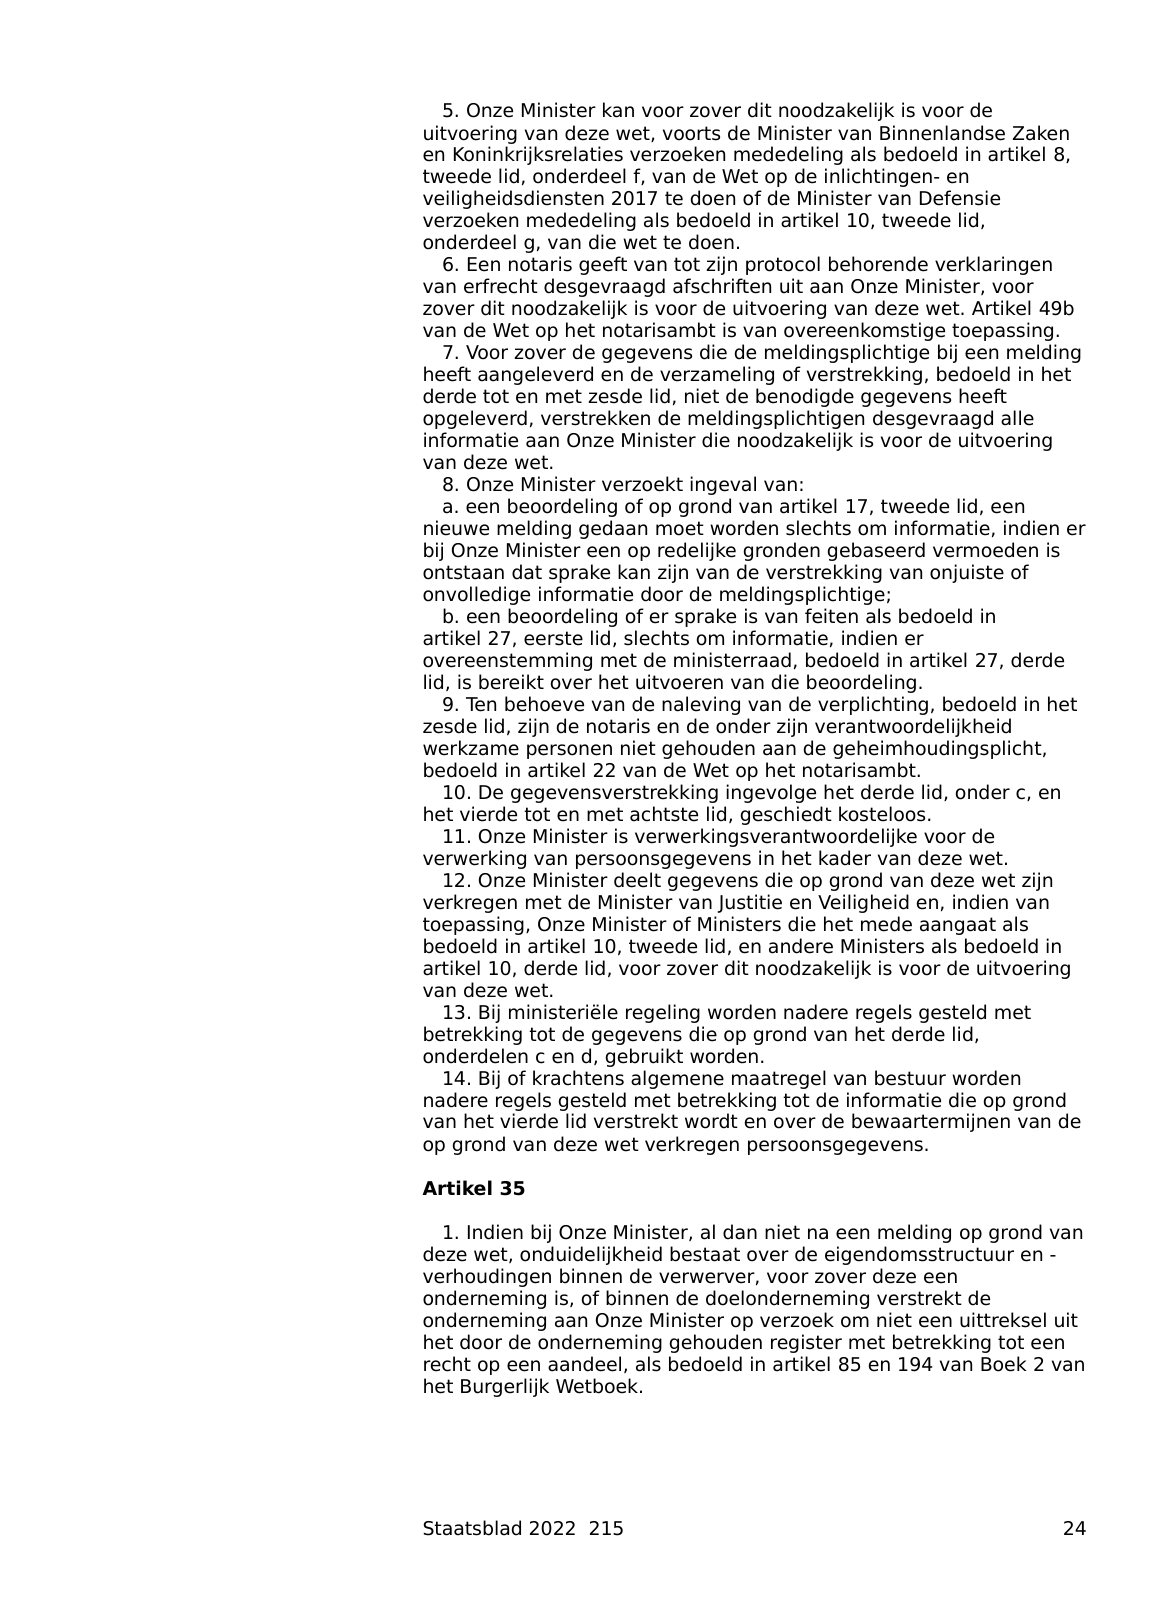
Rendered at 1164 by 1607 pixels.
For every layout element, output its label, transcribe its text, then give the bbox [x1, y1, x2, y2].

text b. een beoordeling of er sprake is van feiten als bedoeld in artikel 27, eerste lid, slechts om informatie, indien er overeenstemming met de ministerraad, bedoeld in artikel 27, derde lid, is bereikt over het uitvoeren van die beoordeling. [422, 606, 1087, 694]
text 12. Onze Minister deelt gegevens die op grond van deze wet zijn verkregen met de Minister van Justitie en Veiligheid en, indien van toepassing, Onze Minister of Ministers die het mede aangaat als bedoeld in artikel 10, tweede lid, en andere Ministers als bedoeld in artikel 10, derde lid, voor zover dit noodzakelijk is voor de uitvoering van deze wet. [422, 870, 1087, 1002]
subtitle Artikel 35 [422, 1178, 1087, 1199]
text 11. Onze Minister is verwerkingsverantwoordelijke voor de verwerking van persoonsgegevens in het kader van deze wet. [422, 826, 1087, 870]
text 10. De gegevensverstrekking ingevolge het derde lid, onder c, en het vierde tot en met achtste lid, geschiedt kosteloos. [422, 782, 1087, 826]
text 8. Onze Minister verzoekt ingeval van: [422, 474, 1087, 496]
text 7. Voor zover de gegevens die de meldingsplichtige bij een melding heeft aangeleverd en de verzameling of verstrekking, bedoeld in het derde tot en met zesde lid, niet de benodigde gegevens heeft opgeleverd, verstrekken de meldingsplichtigen desgevraagd alle informatie aan Onze Minister die noodzakelijk is voor de uitvoering van deze wet. [422, 342, 1087, 474]
text 9. Ten behoeve van de naleving van de verplichting, bedoeld in het zesde lid, zijn de notaris en de onder zijn verantwoordelijkheid werkzame personen niet gehouden aan de geheimhoudingsplicht, bedoeld in artikel 22 van de Wet op het notarisambt. [422, 694, 1087, 782]
text 13. Bij ministeriële regeling worden nadere regels gesteld met betrekking tot de gegevens die op grond van het derde lid, onderdelen c en d, gebruikt worden. [422, 1002, 1087, 1067]
text 14. Bij of krachtens algemene maatregel van bestuur worden nadere regels gesteld met betrekking tot de informatie die op grond van het vierde lid verstrekt wordt en over de bewaartermijnen van de op grond van deze wet verkregen persoonsgegevens. [422, 1067, 1087, 1155]
text a. een beoordeling of op grond van artikel 17, tweede lid, een nieuwe melding gedaan moet worden slechts om informatie, indien er bij Onze Minister een op redelijke gronden gebaseerd vermoeden is ontstaan dat sprake kan zijn van de verstrekking van onjuiste of onvolledige informatie door de meldingsplichtige; [422, 496, 1087, 606]
text 6. Een notaris geeft van tot zijn protocol behorende verklaringen van erfrecht desgevraagd afschriften uit aan Onze Minister, voor zover dit noodzakelijk is voor de uitvoering van deze wet. Artikel 49b van de Wet op het notarisambt is van overeenkomstige toepassing. [422, 254, 1087, 342]
text 1. Indien bij Onze Minister, al dan niet na een melding op grond van deze wet, onduidelijkheid bestaat over de eigendomsstructuur en -verhoudingen binnen de verwerver, voor zover deze een onderneming is, of binnen de doelonderneming verstrekt de onderneming aan Onze Minister op verzoek om niet een uittreksel uit het door de onderneming gehouden register met betrekking tot een recht op een aandeel, als bedoeld in artikel 85 en 194 van Boek 2 van het Burgerlijk Wetboek. [422, 1222, 1087, 1398]
text 5. Onze Minister kan voor zover dit noodzakelijk is voor de uitvoering van deze wet, voorts de Minister van Binnenlandse Zaken en Koninkrijksrelaties verzoeken mededeling als bedoeld in artikel 8, tweede lid, onderdeel f, van de Wet op de inlichtingen- en veiligheidsdiensten 2017 te doen of de Minister van Defensie verzoeken mededeling als bedoeld in artikel 10, tweede lid, onderdeel g, van die wet te doen. [422, 100, 1087, 254]
